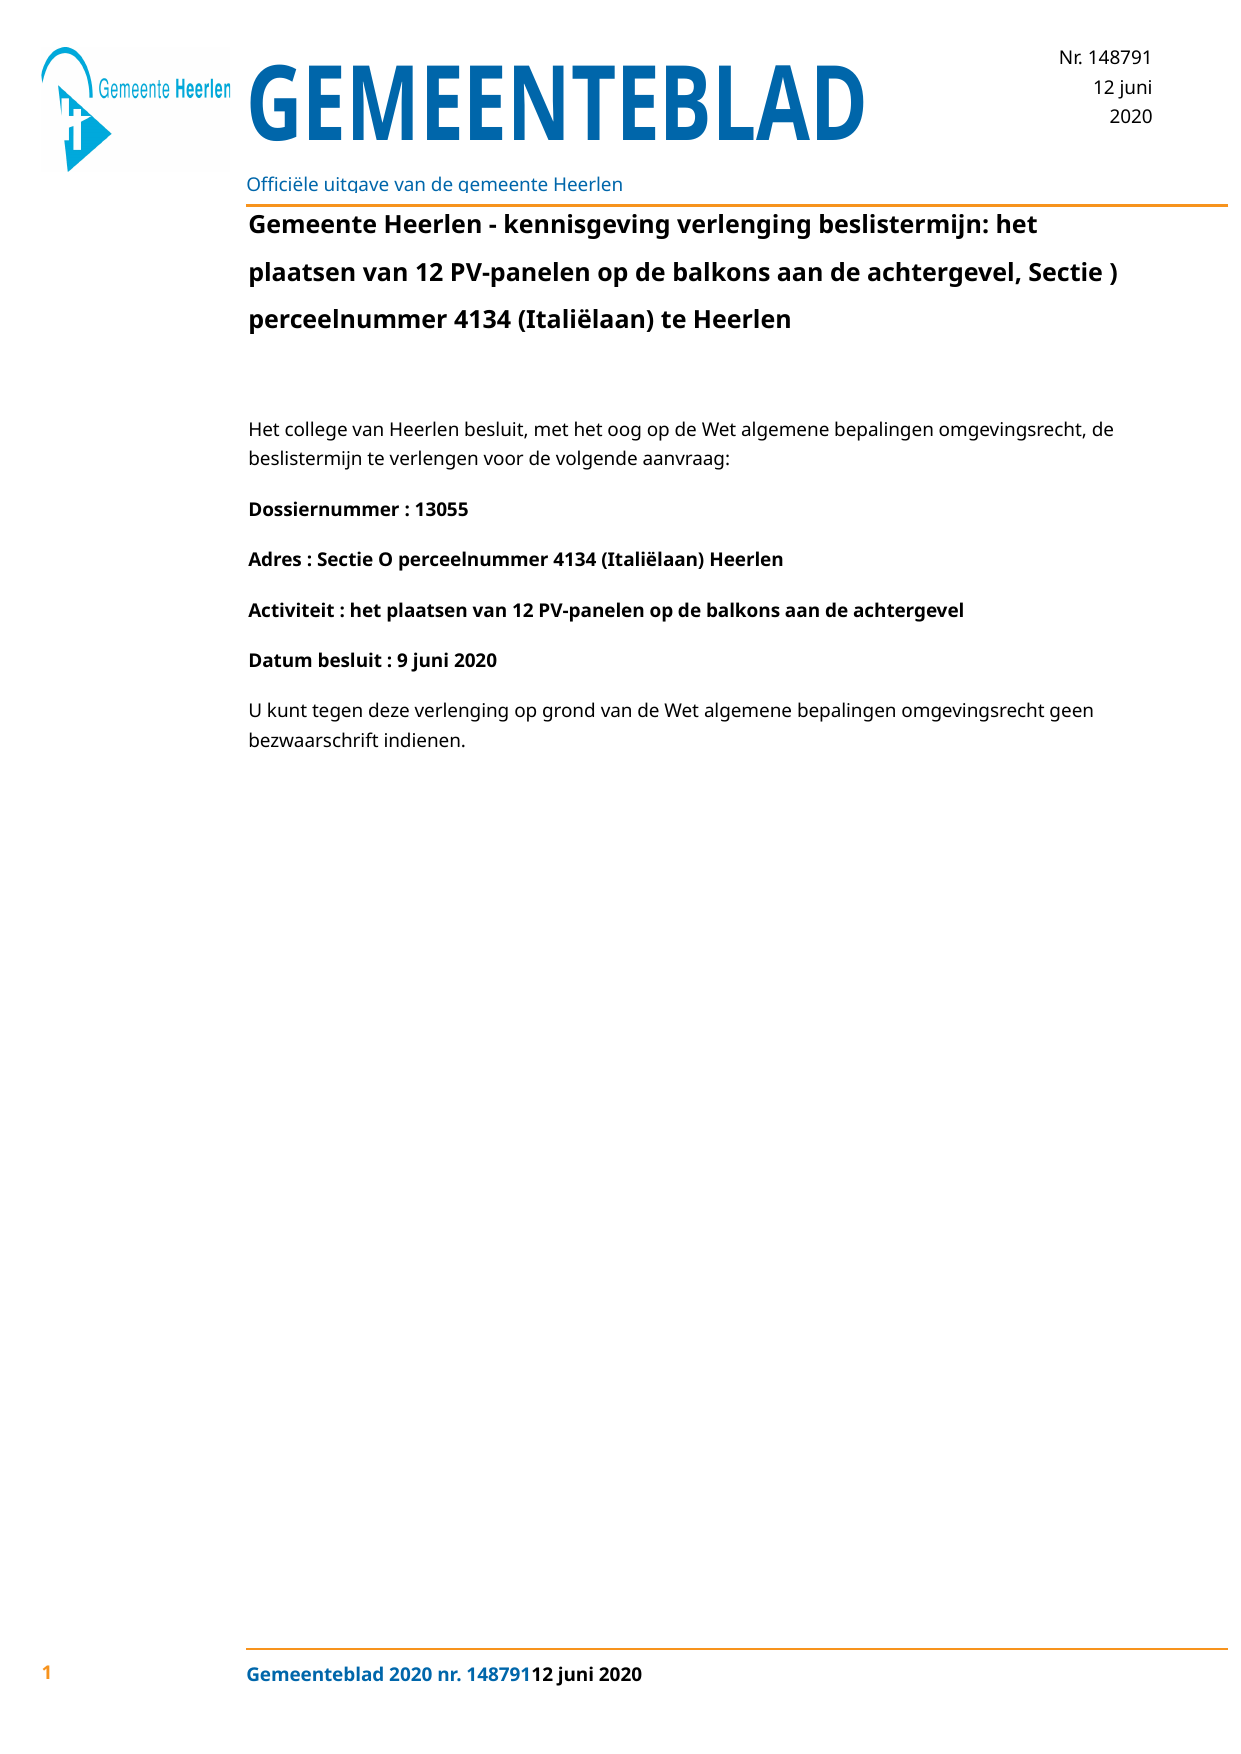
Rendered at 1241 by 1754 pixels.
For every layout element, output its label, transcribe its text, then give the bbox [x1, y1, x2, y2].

text U kunt tegen deze verlenging op grond van de Wet algemene bepalingen omgevingsrecht geen bezwaarschrift indienen. [248, 698, 1152, 753]
text Het college van Heerlen besluit, met het oog op de Wet algemene bepalingen omgevingsrecht, de beslistermijn te verlengen voor de volgende aanvraag: [248, 416, 1152, 471]
text Datum besluit : 9 juni 2020 [248, 647, 1152, 673]
picture [41, 47, 231, 172]
text Activiteit : het plaatsen van 12 PV-panelen op de balkons aan de achtergevel [248, 597, 1152, 622]
text Dossiernummer : 13055 [248, 496, 1152, 522]
picture [41, 47, 59, 70]
text Adres : Sectie O perceelnummer 4134 (Italiëlaan) Heerlen [248, 546, 1152, 572]
text Gemeente Heerlen - kennisgeving verlenging beslistermijn: het plaatsen van 12 PV-panelen op de balkons aan de achtergevel, Sectie ) perceelnummer 4134 (Italiëlaan) te Heerlen [248, 207, 1152, 336]
